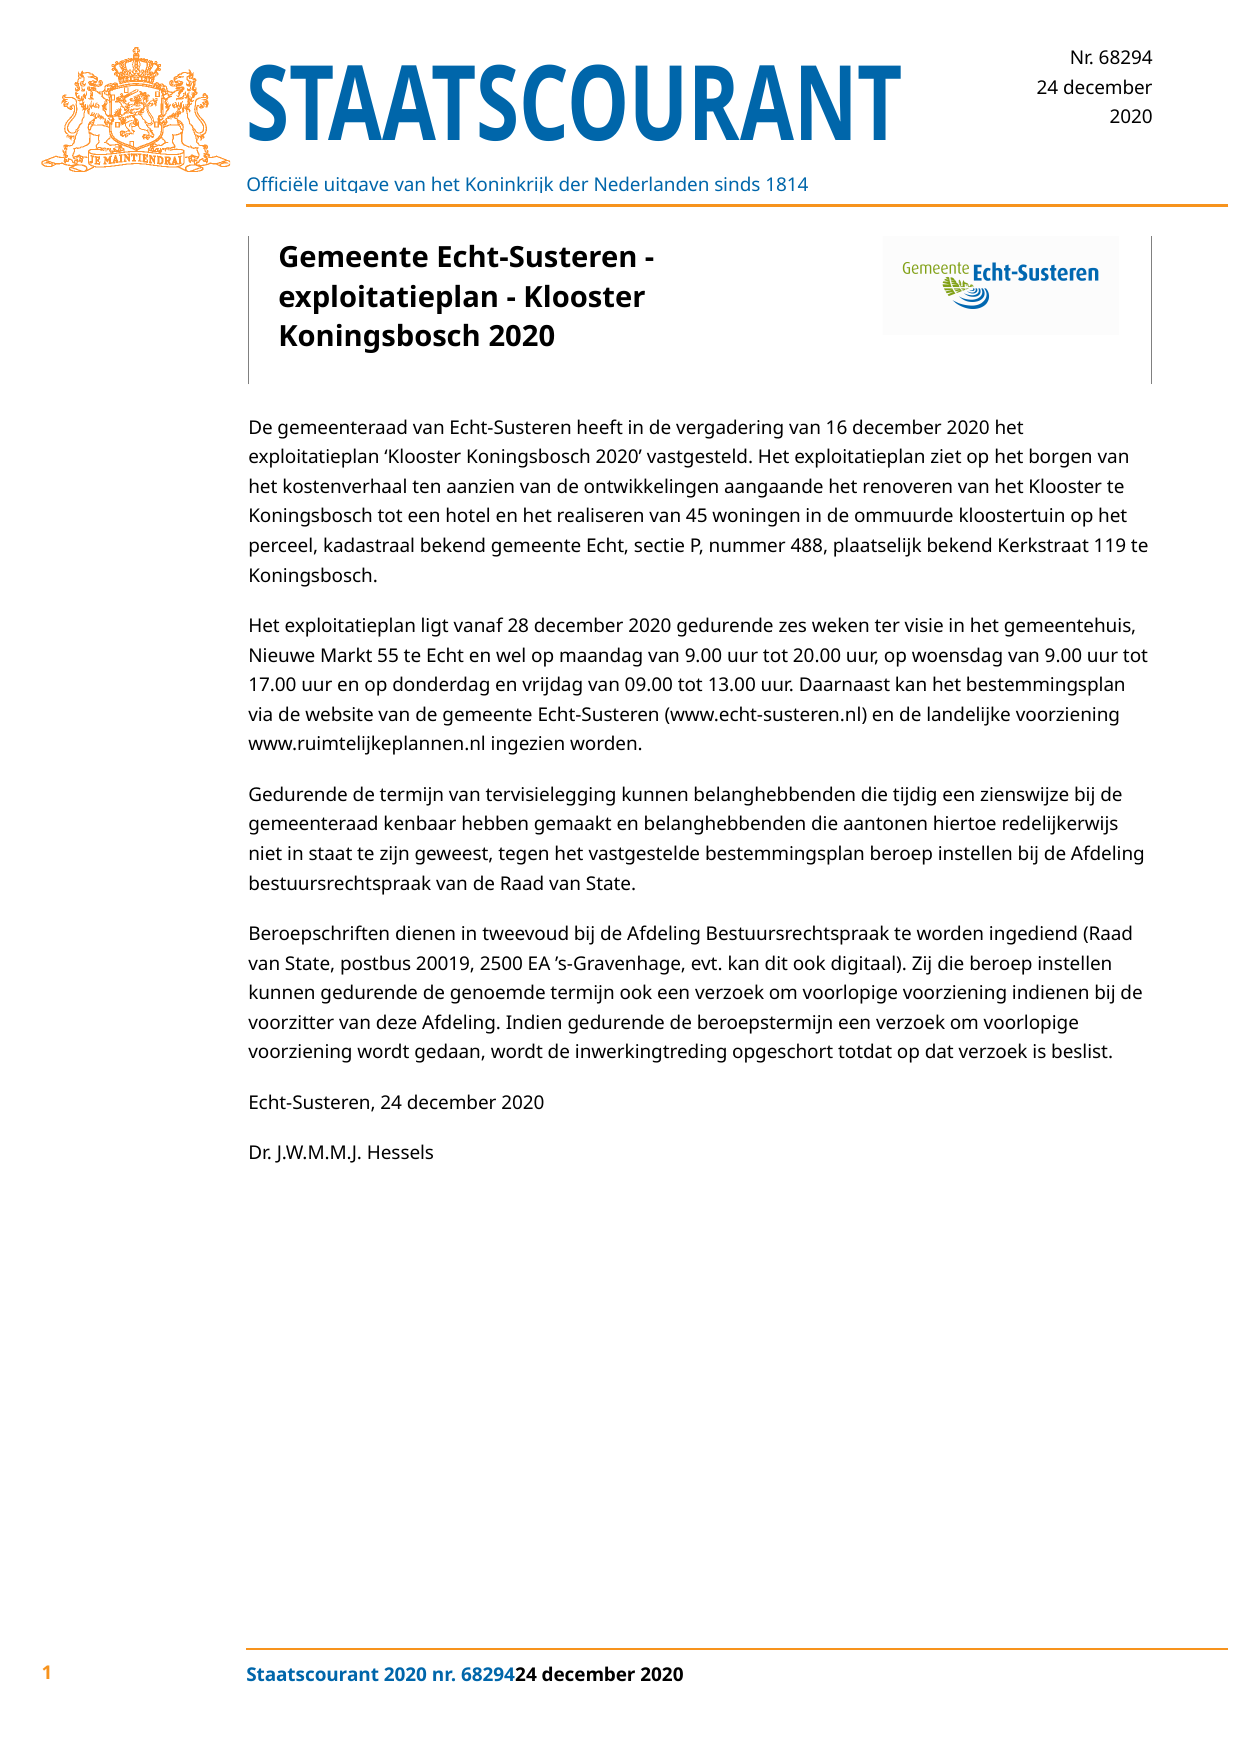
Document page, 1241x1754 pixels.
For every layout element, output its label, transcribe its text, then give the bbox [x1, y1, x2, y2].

text De gemeenteraad van Echt-Susteren heeft in de vergadering van 16 december 2020 het exploitatieplan ‘Klooster Koningsbosch 2020’ vastgesteld. Het exploitatieplan ziet op het borgen van het kostenverhaal ten aanzien van de ontwikkelingen aangaande het renoveren van het Klooster te Koningsbosch tot een hotel en het realiseren van 45 woningen in de ommuurde kloostertuin op het perceel, kadastraal bekend gemeente Echt, sectie P, nummer 488, plaatselijk bekend Kerkstraat 119 te Koningsbosch. [248, 414, 1152, 588]
text Echt-Susteren, 24 december 2020 [248, 1089, 1152, 1115]
table_header Gemeente Echt-Susteren - exploitatieplan - Klooster Koningsbosch 2020 [249, 236, 850, 384]
text Het exploitatieplan ligt vanaf 28 december 2020 gedurende zes weken ter visie in het gemeentehuis, Nieuwe Markt 55 te Echt en wel op maandag van 9.00 uur tot 20.00 uur, op woensdag van 9.00 uur tot 17.00 uur en op donderdag en vrijdag van 09.00 tot 13.00 uur. Daarnaast kan het bestemmingsplan via de website van de gemeente Echt-Susteren (www.echt-susteren.nl) en de landelijke voorziening www.ruimtelijkeplannen.nl ingezien worden. [248, 612, 1152, 756]
text Beroepschriften dienen in tweevoud bij de Afdeling Bestuursrechtspraak te worden ingediend (Raad van State, postbus 20019, 2500 EA ’s-Gravenhage, evt. kan dit ook digitaal). Zij die beroep instellen kunnen gedurende de genoemde termijn ook een verzoek om voorlopige voorziening indienen bij de voorzitter van deze Afdeling. Indien gedurende de beroepstermijn een verzoek om voorlopige voorziening wordt gedaan, wordt de inwerkingtreding opgeschort totdat op dat verzoek is beslist. [248, 920, 1152, 1064]
picture [882, 236, 1119, 335]
text Gedurende de termijn van tervisielegging kunnen belanghebbenden die tijdig een zienswijze bij de gemeenteraad kenbaar hebben gemaakt en belanghebbenden die aantonen hiertoe redelijkerwijs niet in staat te zijn geweest, tegen het vastgestelde bestemmingsplan beroep instellen bij de Afdeling bestuursrechtspraak van de Raad van State. [248, 781, 1152, 896]
text Dr. J.W.M.M.J. Hessels [248, 1139, 1152, 1165]
table_header [850, 236, 1151, 384]
picture [41, 47, 231, 172]
